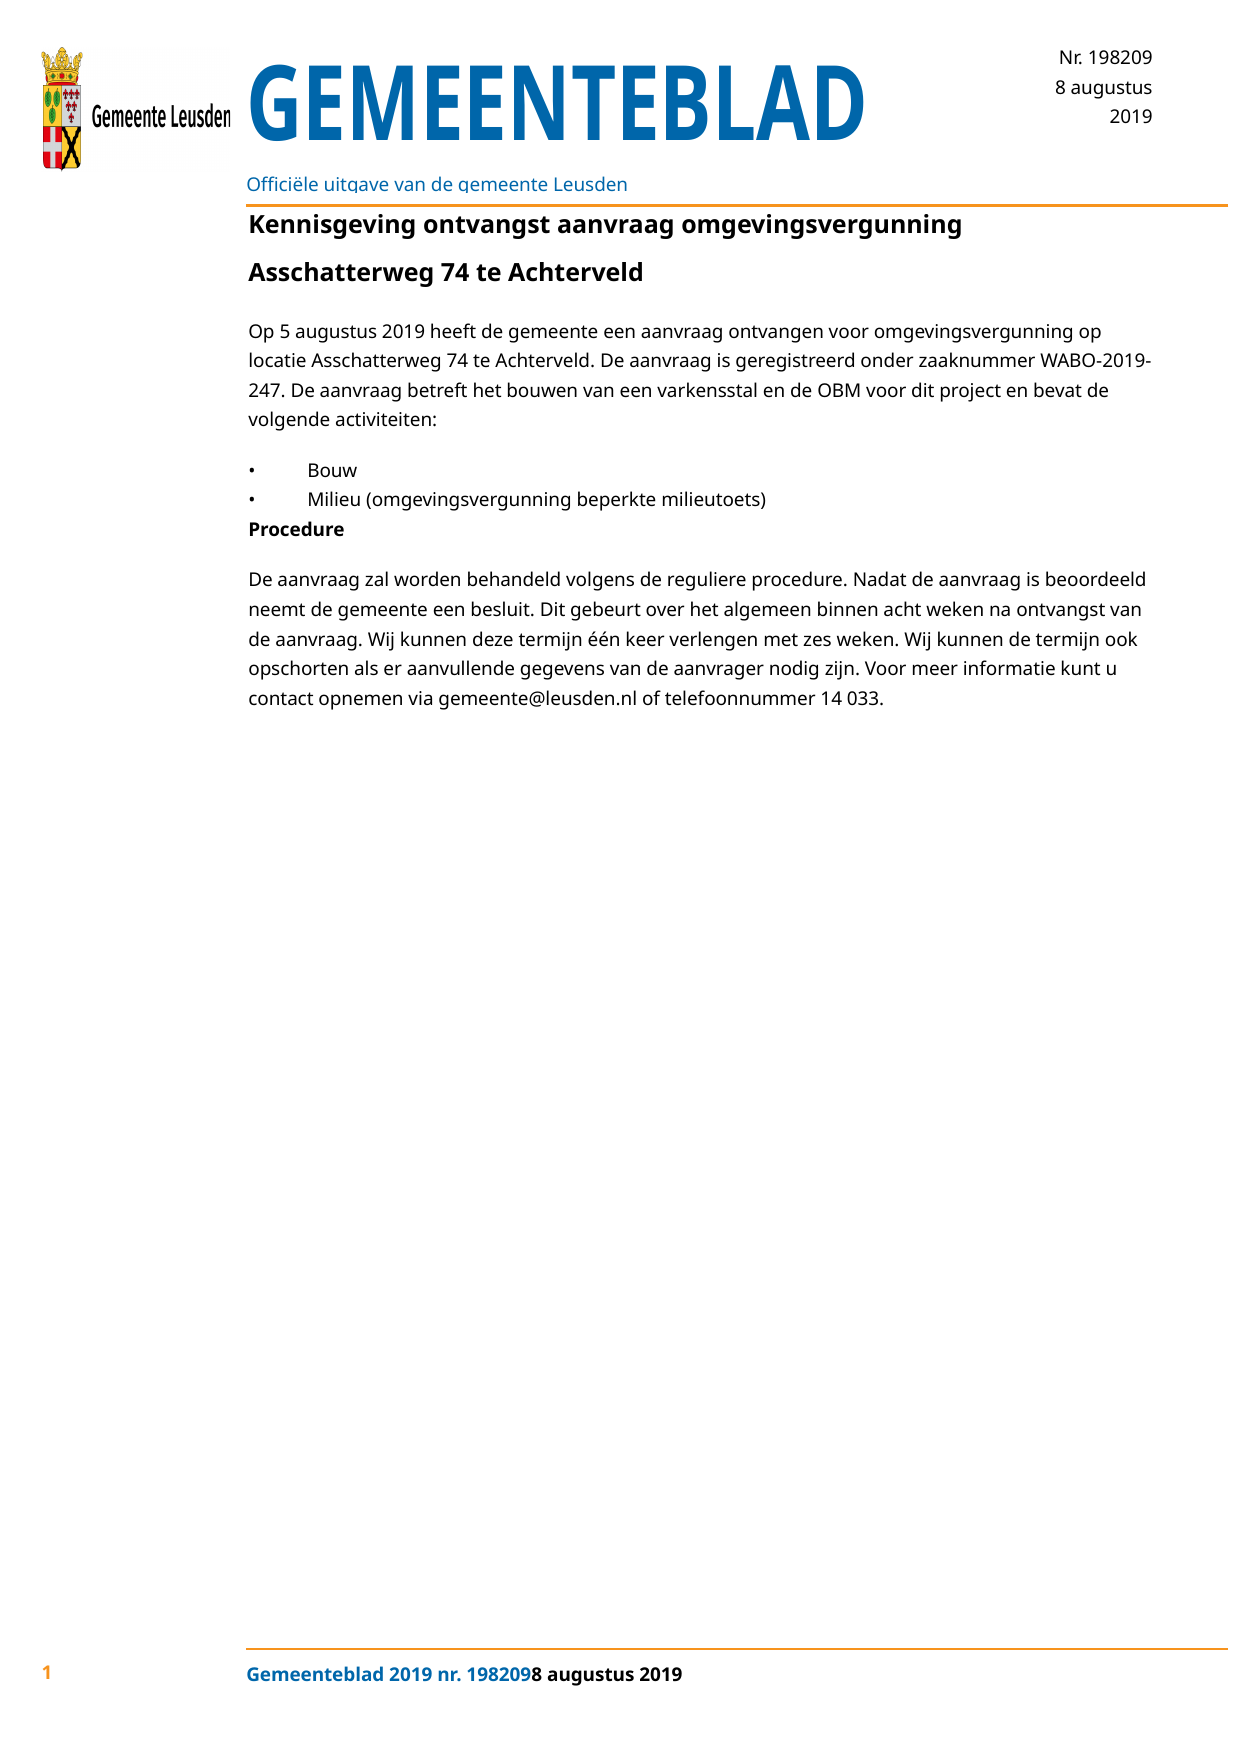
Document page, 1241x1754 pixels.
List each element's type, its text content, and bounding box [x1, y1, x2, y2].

list Milieu (omgevingsvergunning beperkte milieutoets) [248, 487, 1152, 512]
text Procedure [248, 516, 1152, 542]
picture [41, 47, 231, 172]
text Kennisgeving ontvangst aanvraag omgevingsvergunning Asschatterweg 74 te Achterveld [248, 207, 1152, 288]
text Op 5 augustus 2019 heeft de gemeente een aanvraag ontvangen voor omgevingsvergunning op locatie Asschatterweg 74 te Achterveld. De aanvraag is geregistreerd onder zaaknummer WABO-2019-247. De aanvraag betreft het bouwen van een varkensstal en de OBM voor dit project en bevat de volgende activiteiten: [248, 318, 1152, 432]
list Bouw [248, 457, 1152, 483]
text De aanvraag zal worden behandeld volgens de reguliere procedure. Nadat de aanvraag is beoordeeld neemt de gemeente een besluit. Dit gebeurt over het algemeen binnen acht weken na ontvangst van de aanvraag. Wij kunnen deze termijn één keer verlengen met zes weken. Wij kunnen de termijn ook opschorten als er aanvullende gegevens van de aanvrager nodig zijn. Voor meer informatie kunt u contact opnemen via gemeente@leusden.nl of telefoonnummer 14 033. [248, 567, 1152, 711]
